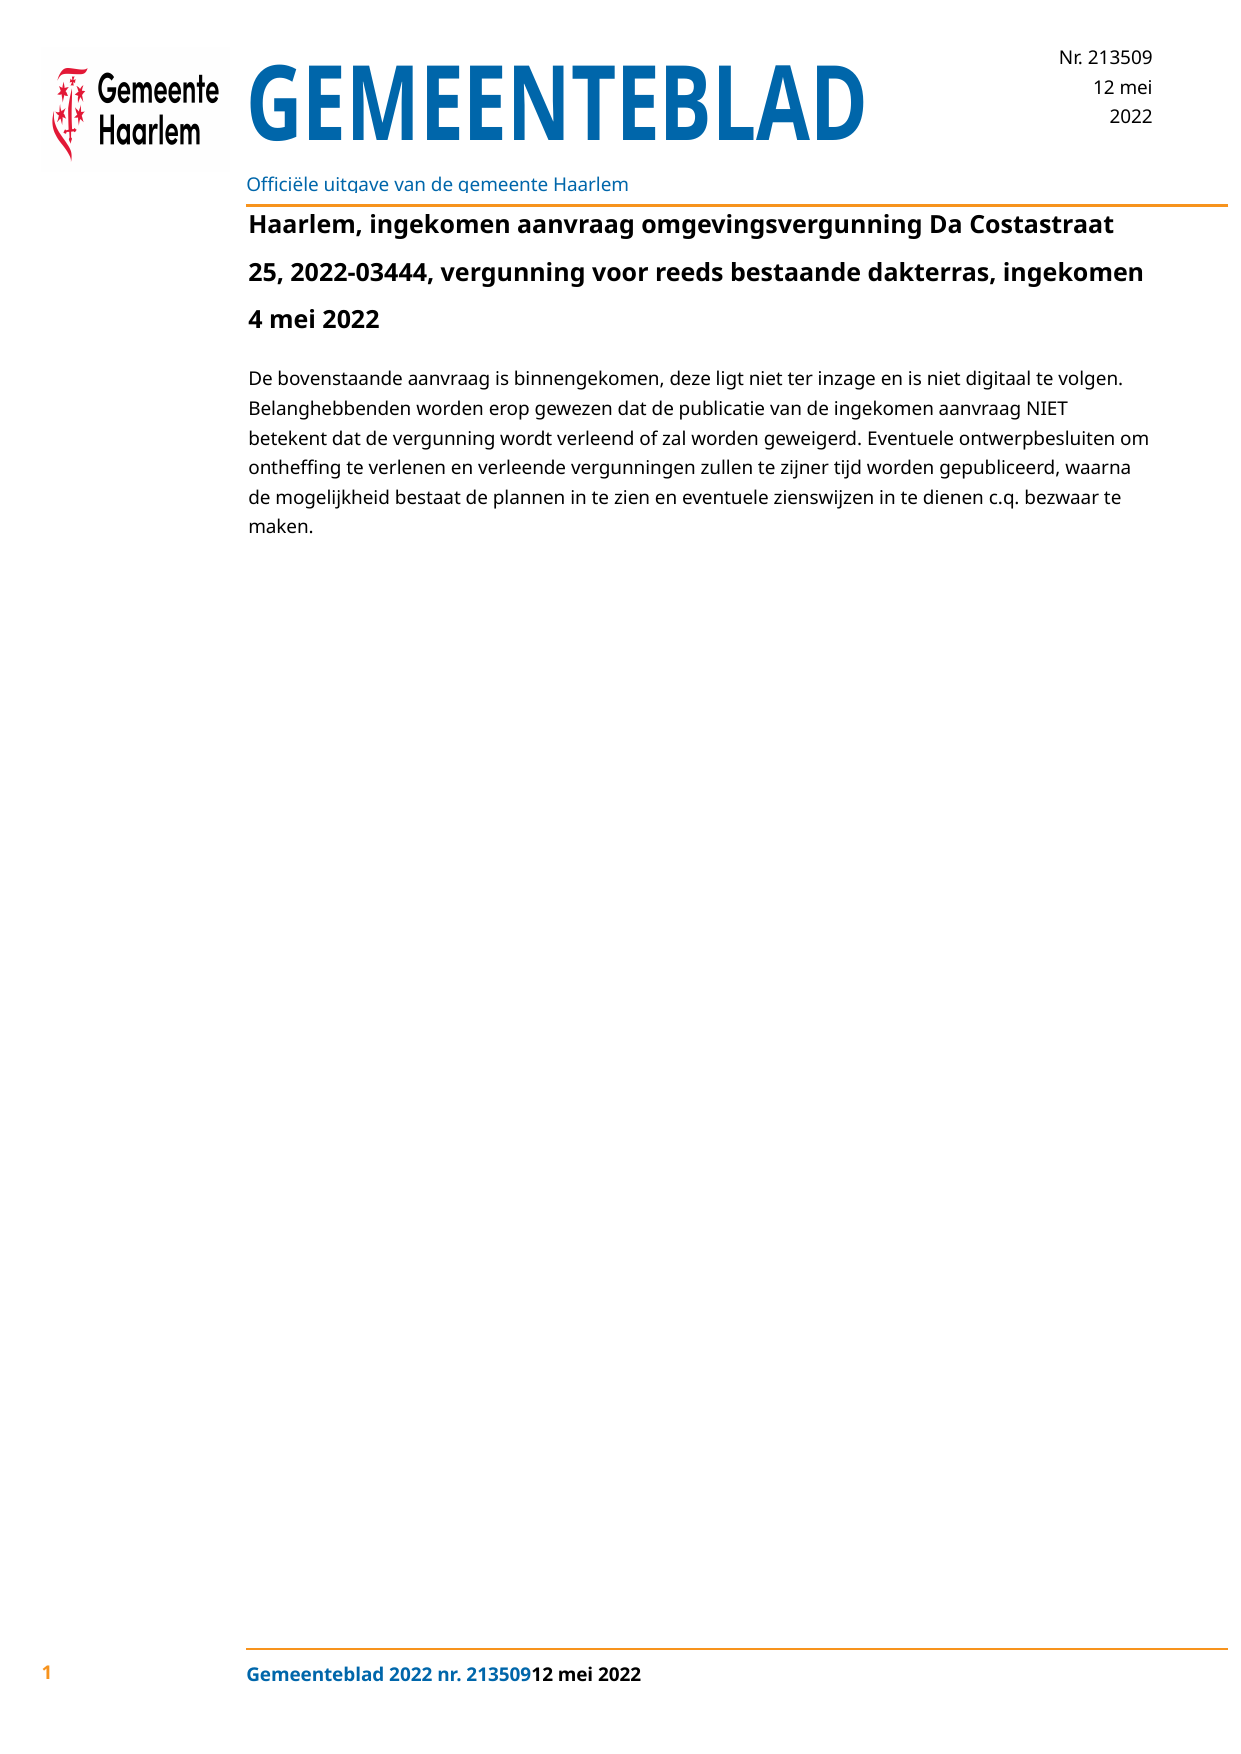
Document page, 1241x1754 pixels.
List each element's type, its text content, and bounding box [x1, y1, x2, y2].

picture [41, 47, 231, 172]
text De bovenstaande aanvraag is binnengekomen, deze ligt niet ter inzage en is niet digitaal te volgen. Belanghebbenden worden erop gewezen dat de publicatie van de ingekomen aanvraag NIET betekent dat de vergunning wordt verleend of zal worden geweigerd. Eventuele ontwerpbesluiten om ontheffing te verlenen en verleende vergunningen zullen te zijner tijd worden gepubliceerd, waarna de mogelijkheid bestaat de plannen in te zien en eventuele zienswijzen in te dienen c.q. bezwaar te maken. [248, 366, 1152, 539]
text Haarlem, ingekomen aanvraag omgevingsvergunning Da Costastraat 25, 2022-03444, vergunning voor reeds bestaande dakterras, ingekomen 4 mei 2022 [248, 207, 1152, 336]
